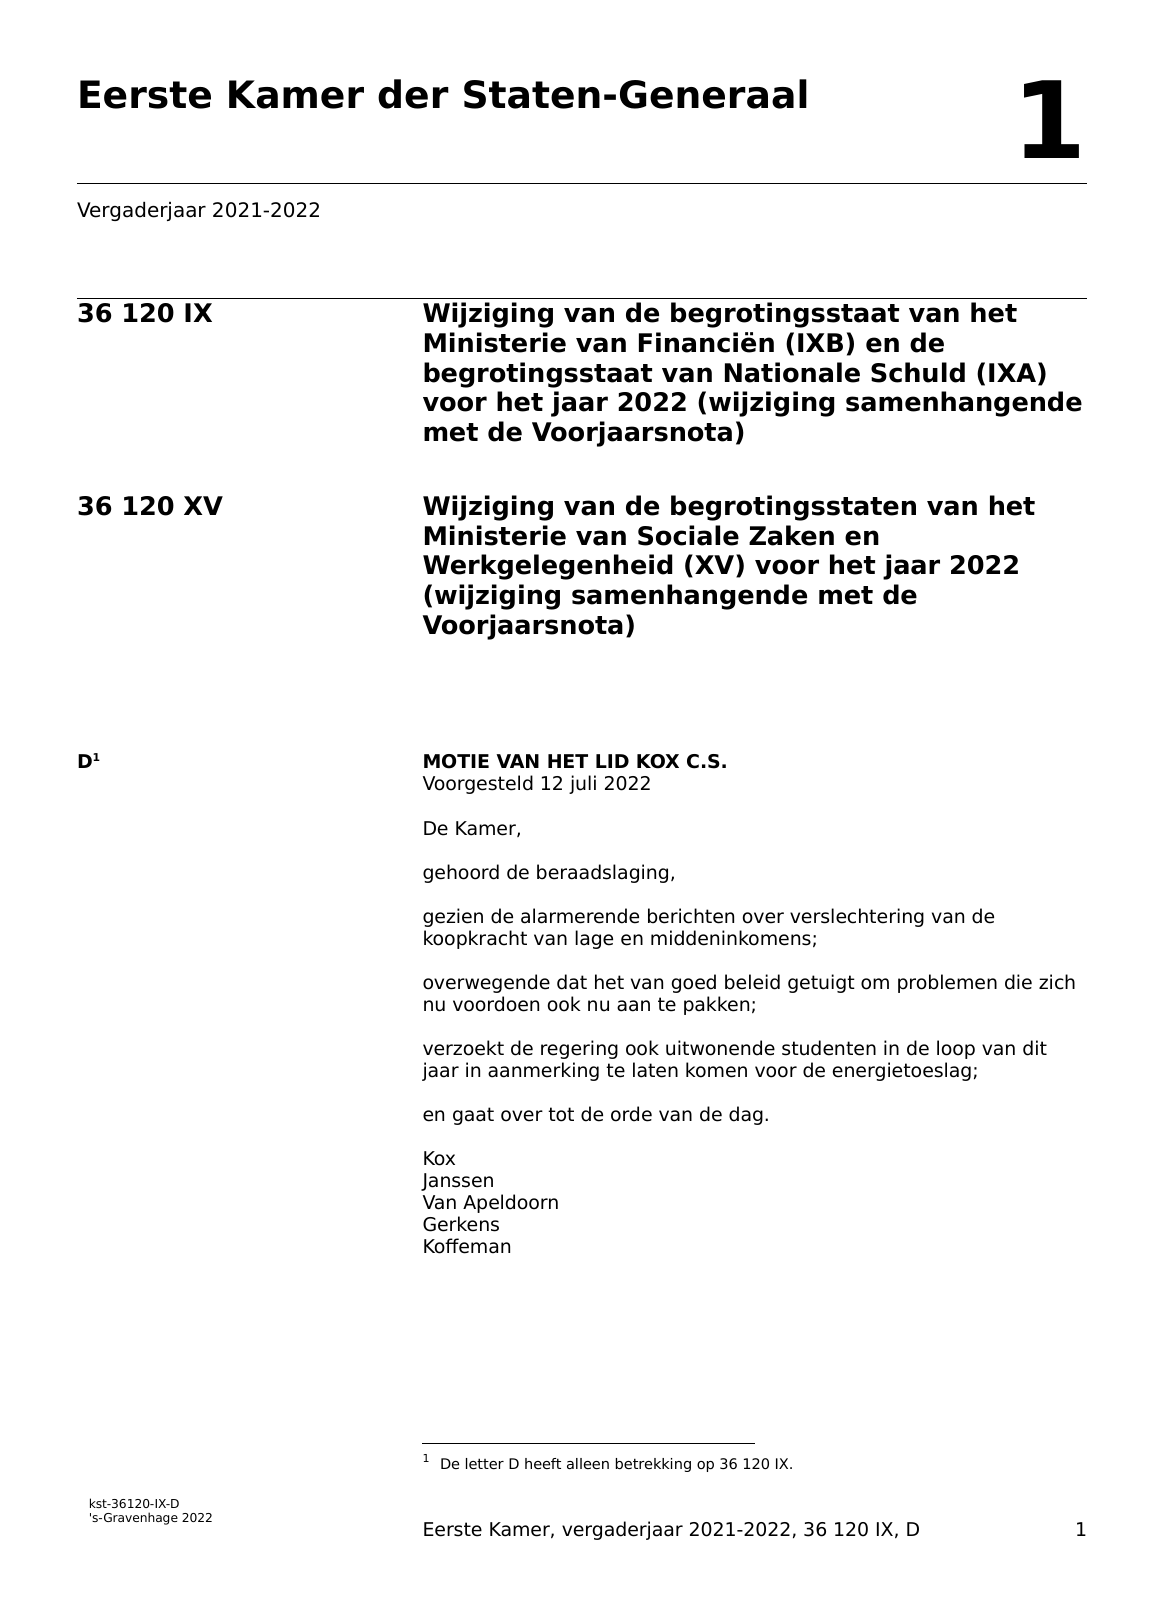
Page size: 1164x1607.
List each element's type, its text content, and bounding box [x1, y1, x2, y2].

text Van Apeldoorn [422, 1192, 1087, 1214]
text 's-Gravenhage 2022 [88, 1511, 323, 1525]
table_cell Vergaderjaar 2021-2022 [77, 184, 1087, 298]
text Janssen [422, 1170, 1087, 1192]
text Voorgesteld 12 juli 2022 [422, 773, 1087, 795]
text en gaat over tot de orde van de dag. [422, 1104, 1087, 1126]
table_header 1 [886, 59, 1087, 183]
subtitle 36 120 IX Wijziging van de begrotingsstaat van het Ministerie van Financiën (IXB) en de begrotingsstaat van Nationale Schuld (IXA) voor het jaar 2022 (wijziging samenhangende met de Voorjaarsnota) [77, 299, 1087, 447]
subtitle 36 120 XV Wijziging van de begrotingsstaten van het Ministerie van Sociale Zaken en Werkgelegenheid (XV) voor het jaar 2022 (wijziging samenhangende met de Voorjaarsnota) [77, 492, 1087, 640]
text De letter D heeft alleen betrekking op 36 120 IX. [422, 1452, 1087, 1474]
text gezien de alarmerende berichten over verslechtering van de koopkracht van lage en middeninkomens; [422, 906, 1087, 950]
text De Kamer, [422, 817, 1087, 839]
text Kox [422, 1148, 1087, 1170]
subtitle D MOTIE VAN HET LID KOX C.S. [77, 751, 1087, 773]
text overwegende dat het van goed beleid getuigt om problemen die zich nu voordoen ook nu aan te pakken; [422, 972, 1087, 1016]
table_header Eerste Kamer der Staten-Generaal [77, 59, 886, 183]
text Koffeman [422, 1236, 1087, 1258]
text Gerkens [422, 1214, 1087, 1236]
text kst-36120-IX-D [88, 1497, 323, 1511]
text gehoord de beraadslaging, [422, 862, 1087, 883]
text verzoekt de regering ook uitwonende studenten in de loop van dit jaar in aanmerking te laten komen voor de energietoeslag; [422, 1038, 1087, 1082]
